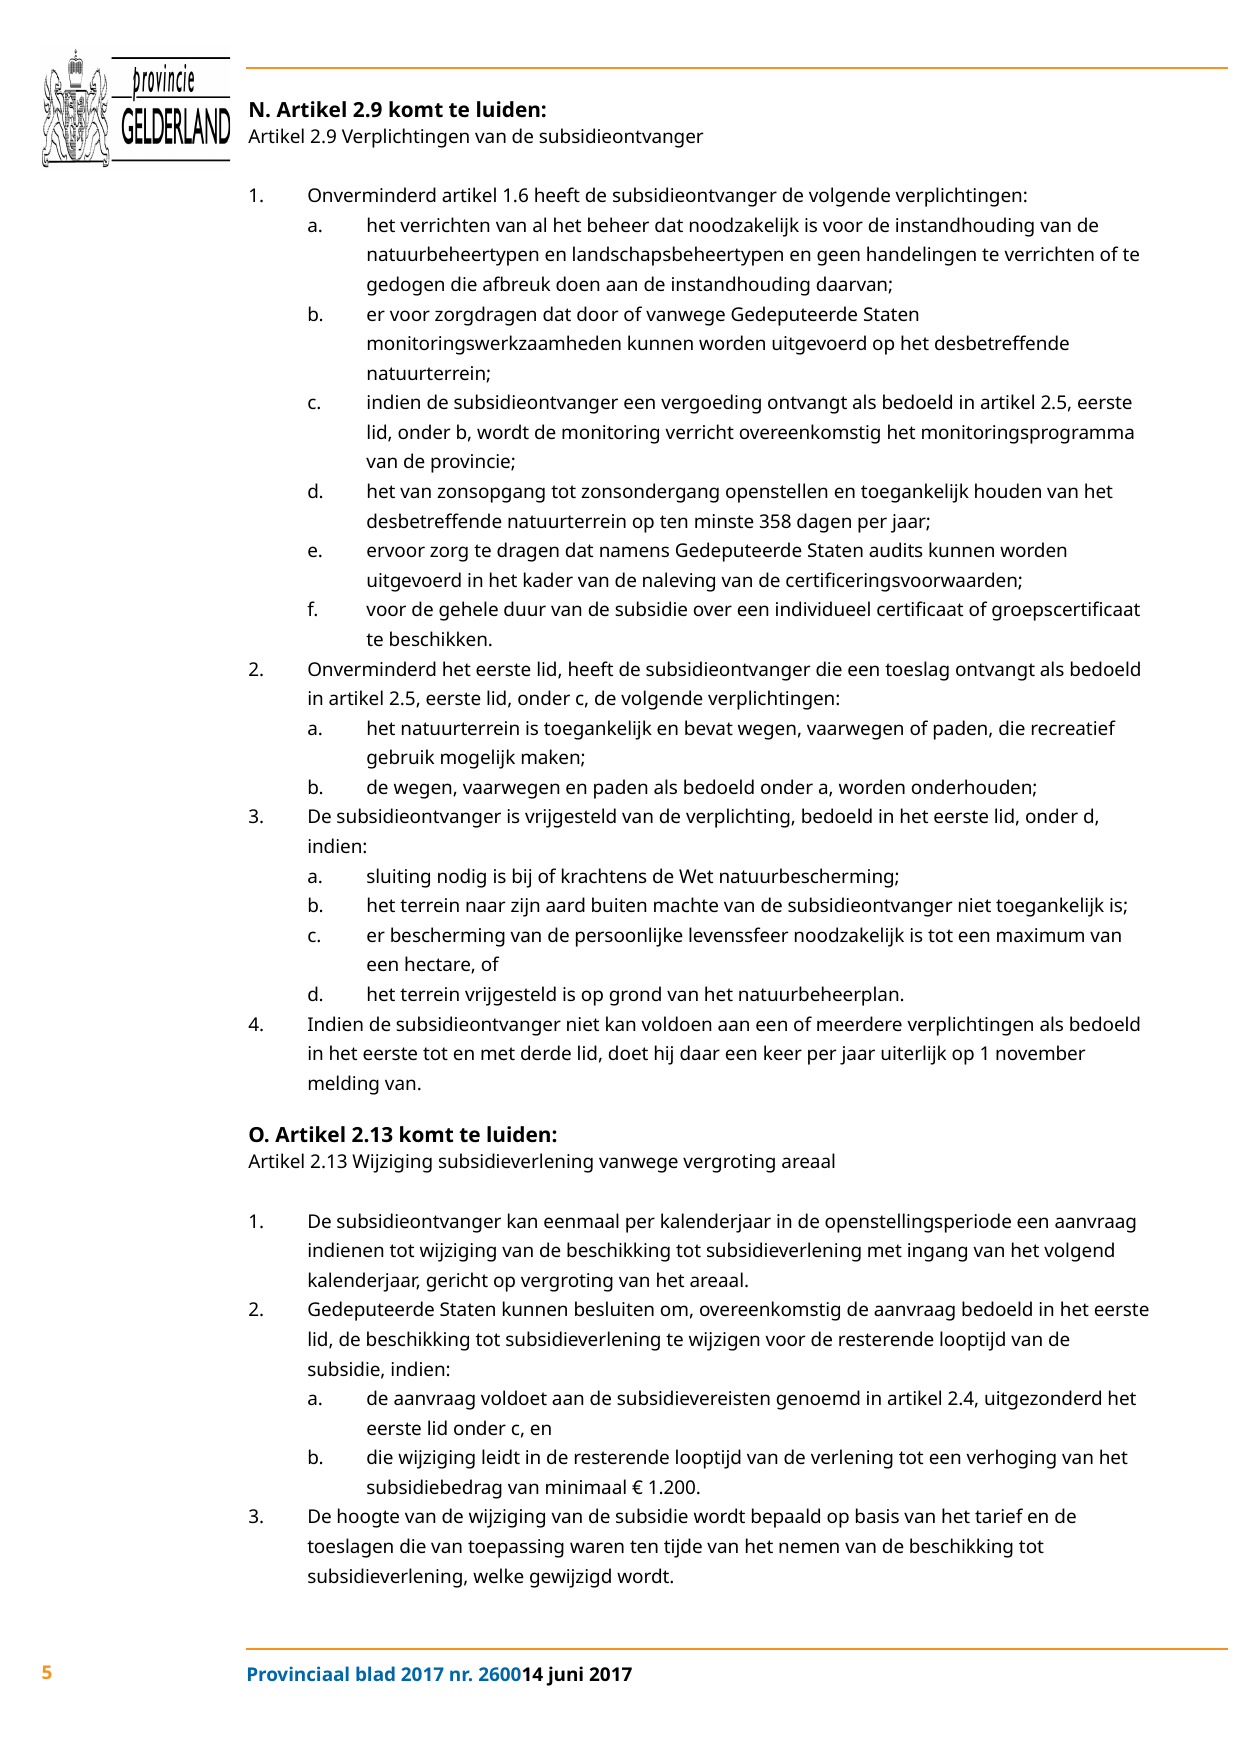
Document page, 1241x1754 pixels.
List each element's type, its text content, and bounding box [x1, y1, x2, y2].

list er voor zorgdragen dat door of vanwege Gedeputeerde Staten monitoringswerkzaamheden kunnen worden uitgevoerd op het desbetreffende natuurterrein; [307, 301, 1152, 386]
list de wegen, vaarwegen en paden als bedoeld onder a, worden onderhouden; [307, 774, 1152, 800]
list voor de gehele duur van de subsidie over een individueel certificaat of groepscertificaat te beschikken. [307, 597, 1152, 652]
text O. Artikel 2.13 komt te luiden: [248, 1120, 1152, 1149]
text Artikel 2.13 Wijziging subsidieverlening vanwege vergroting areaal [248, 1149, 1152, 1174]
list het van zonsopgang tot zonsondergang openstellen en toegankelijk houden van het desbetreffende natuurterrein op ten minste 358 dagen per jaar; [307, 478, 1152, 533]
list het terrein vrijgesteld is op grond van het natuurbeheerplan. [307, 981, 1152, 1007]
list het natuurterrein is toegankelijk en bevat wegen, vaarwegen of paden, die recreatief gebruik mogelijk maken; [307, 715, 1152, 770]
text N. Artikel 2.9 komt te luiden: [248, 95, 1152, 123]
list indien de subsidieontvanger een vergoeding ontvangt als bedoeld in artikel 2.5, eerste lid, onder b, wordt de monitoring verricht overeenkomstig het monitoringsprogramma van de provincie; [307, 389, 1152, 474]
text Artikel 2.9 Verplichtingen van de subsidieontvanger [248, 123, 1152, 149]
list het verrichten van al het beheer dat noodzakelijk is voor de instandhouding van de natuurbeheertypen en landschapsbeheertypen en geen handelingen te verrichten of te gedogen die afbreuk doen aan de instandhouding daarvan; [307, 212, 1152, 297]
list ervoor zorg te dragen dat namens Gedeputeerde Staten audits kunnen worden uitgevoerd in het kader van de naleving van de certificeringsvoorwaarden; [307, 537, 1152, 593]
list er bescherming van de persoonlijke levenssfeer noodzakelijk is tot een maximum van een hectare, of [307, 922, 1152, 977]
list Gedeputeerde Staten kunnen besluiten om, overeenkomstig de aanvraag bedoeld in het eerste lid, de beschikking tot subsidieverlening te wijzigen voor de resterende looptijd van de subsidie, indien: [248, 1297, 1152, 1382]
list het terrein naar zijn aard buiten machte van de subsidieontvanger niet toegankelijk is; [307, 892, 1152, 918]
list die wijziging leidt in de resterende looptijd van de verlening tot een verhoging van het subsidiebedrag van minimaal € 1.200. [307, 1444, 1152, 1500]
list Onverminderd het eerste lid, heeft de subsidieontvanger die een toeslag ontvangt als bedoeld in artikel 2.5, eerste lid, onder c, de volgende verplichtingen: [248, 656, 1152, 711]
list De hoogte van de wijziging van de subsidie wordt bepaald op basis van het tarief en de toeslagen die van toepassing waren ten tijde van het nemen van de beschikking tot subsidieverlening, welke gewijzigd wordt. [248, 1504, 1152, 1589]
list De subsidieontvanger kan eenmaal per kalenderjaar in de openstellingsperiode een aanvraag indienen tot wijziging van de beschikking tot subsidieverlening met ingang van het volgend kalenderjaar, gericht op vergroting van het areaal. [248, 1208, 1152, 1293]
list sluiting nodig is bij of krachtens de Wet natuurbescherming; [307, 863, 1152, 888]
list Onverminderd artikel 1.6 heeft de subsidieontvanger de volgende verplichtingen: [248, 182, 1152, 208]
list De subsidieontvanger is vrijgesteld van de verplichting, bedoeld in het eerste lid, onder d, indien: [248, 804, 1152, 859]
list Indien de subsidieontvanger niet kan voldoen aan een of meerdere verplichtingen als bedoeld in het eerste tot en met derde lid, doet hij daar een keer per jaar uiterlijk op 1 november melding van. [248, 1011, 1152, 1096]
list de aanvraag voldoet aan de subsidievereisten genoemd in artikel 2.4, uitgezonderd het eerste lid onder c, en [307, 1385, 1152, 1441]
picture [41, 47, 231, 172]
